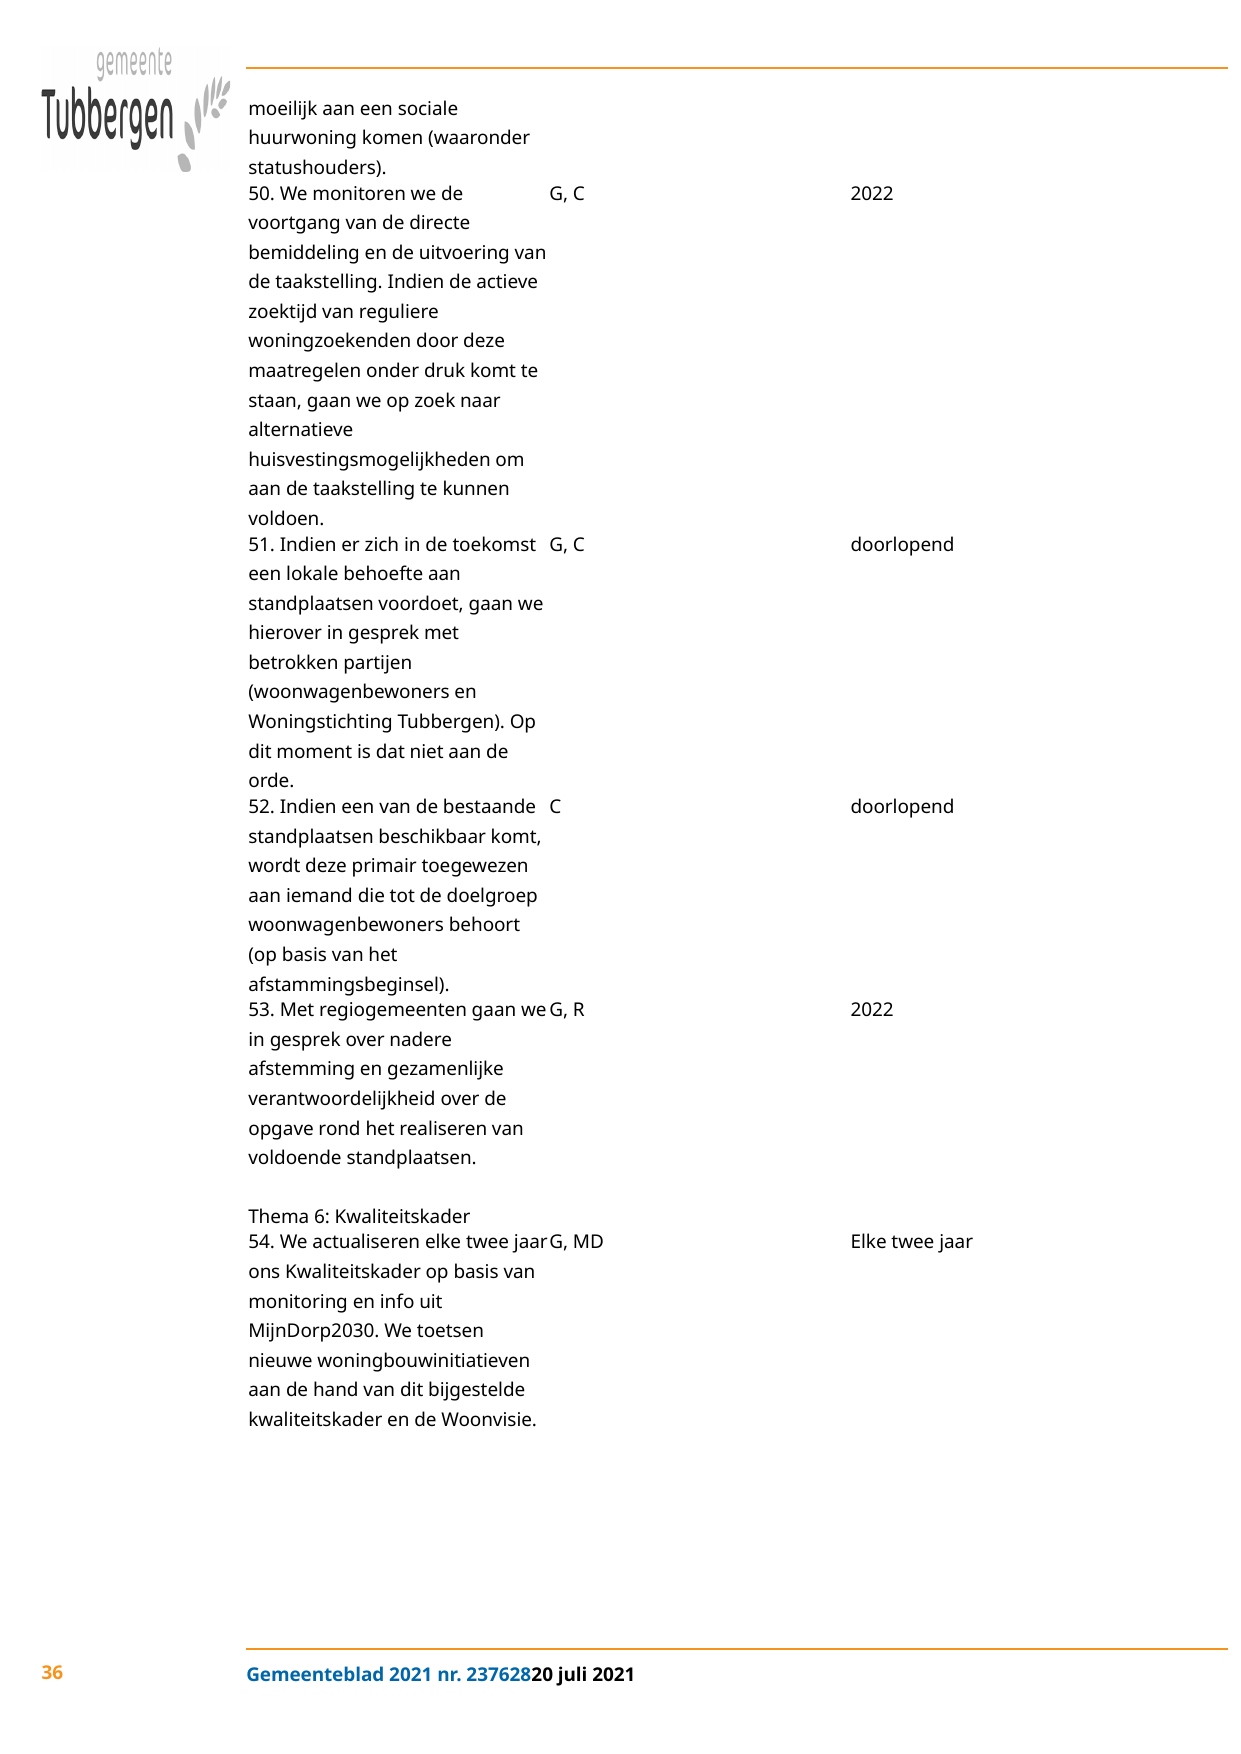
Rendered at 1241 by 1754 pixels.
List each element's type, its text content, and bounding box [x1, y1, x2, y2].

table_cell doorlopend [850, 793, 1152, 996]
table_cell G, C [549, 531, 850, 793]
table_cell G, R [549, 996, 850, 1170]
table_cell 51. Indien er zich in de toekomst een lokale behoefte aan standplaatsen voordoet, gaan we hierover in gesprek met betrokken partijen (woonwagenbewoners en Woningstichting Tubbergen). Op dit moment is dat niet aan de orde. [248, 531, 549, 793]
table_cell G, C [549, 180, 850, 531]
table_cell [850, 95, 1152, 180]
table_cell G, MD [549, 1229, 850, 1432]
table_cell 2022 [850, 996, 1152, 1170]
table_cell 53. Met regiogemeenten gaan we in gesprek over nadere afstemming en gezamenlijke verantwoordelijkheid over de opgave rond het realiseren van voldoende standplaatsen. [248, 996, 549, 1170]
table_cell C [549, 793, 850, 996]
table_cell 52. Indien een van de bestaande standplaatsen beschikbaar komt, wordt deze primair toegewezen aan iemand die tot de doelgroep woonwagenbewoners behoort (op basis van het afstammingsbeginsel). [248, 793, 549, 996]
table_header [850, 1203, 1152, 1229]
table_cell [549, 95, 850, 180]
picture [41, 47, 231, 172]
table_cell doorlopend [850, 531, 1152, 793]
table_header [549, 1203, 850, 1229]
table_cell 54. We actualiseren elke twee jaar ons Kwaliteitskader op basis van monitoring en info uit MijnDorp2030. We toetsen nieuwe woningbouwinitiatieven aan de hand van dit bijgestelde kwaliteitskader en de Woonvisie. [248, 1229, 549, 1432]
table_header Thema 6: Kwaliteitskader [248, 1203, 549, 1229]
table_cell 50. We monitoren we de voortgang van de directe bemiddeling en de uitvoering van de taakstelling. Indien de actieve zoektijd van reguliere woningzoekenden door deze maatregelen onder druk komt te staan, gaan we op zoek naar alternatieve huisvestingsmogelijkheden om aan de taakstelling te kunnen voldoen. [248, 180, 549, 531]
table_cell moeilijk aan een sociale huurwoning komen (waaronder statushouders). [248, 95, 549, 180]
table_cell Elke twee jaar [850, 1229, 1152, 1432]
table_cell 2022 [850, 180, 1152, 531]
